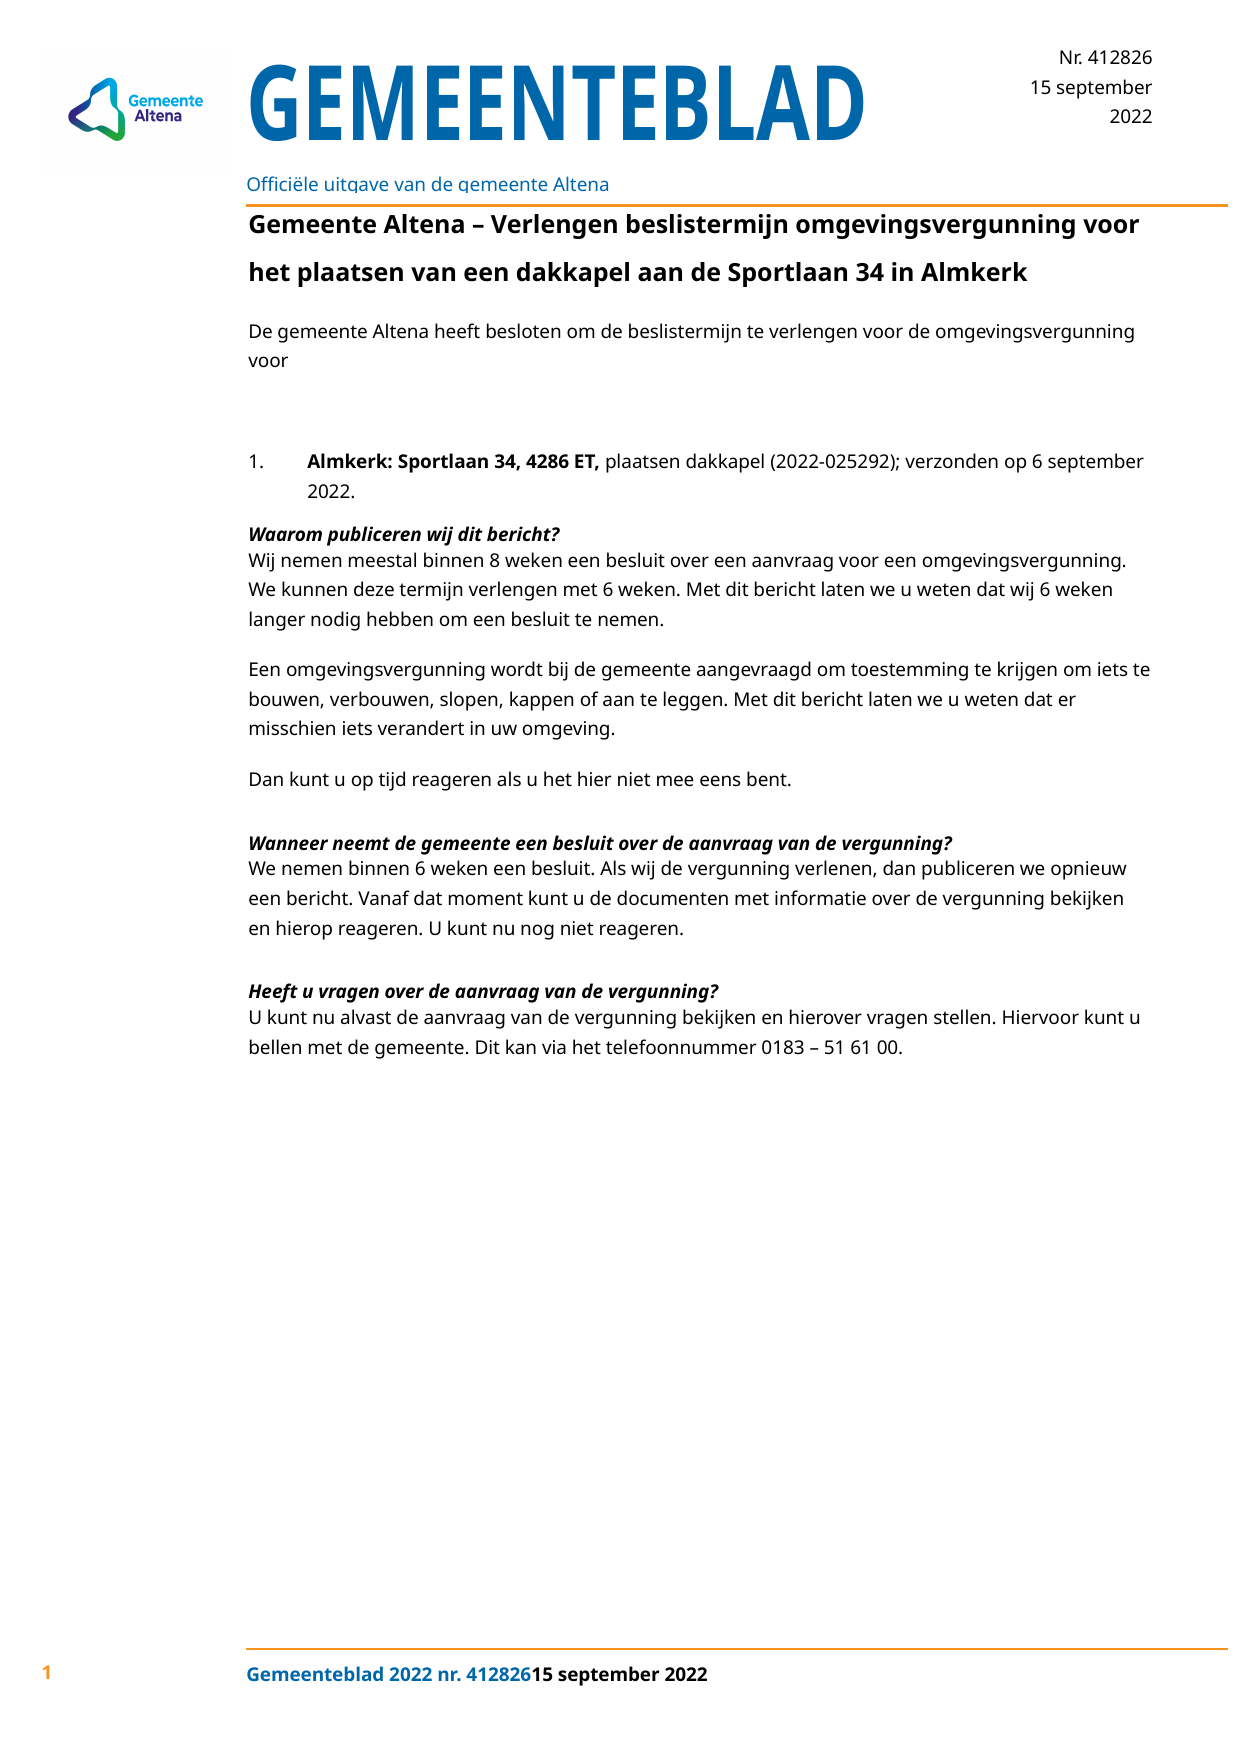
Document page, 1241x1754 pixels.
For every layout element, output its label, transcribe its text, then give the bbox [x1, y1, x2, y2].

text Een omgevingsvergunning wordt bij de gemeente aangevraagd om toestemming te krijgen om iets te bouwen, verbouwen, slopen, kappen of aan te leggen. Met dit bericht laten we u weten dat er misschien iets verandert in uw omgeving. [248, 656, 1152, 741]
text We nemen binnen 6 weken een besluit. Als wij de vergunning verlenen, dan publiceren we opnieuw een bericht. Vanaf dat moment kunt u de documenten met informatie over de vergunning bekijken en hierop reageren. U kunt nu nog niet reageren. [248, 856, 1152, 941]
picture [41, 47, 231, 172]
text Wanneer neemt de gemeente een besluit over de aanvraag van de vergunning? [248, 830, 1152, 856]
list Almkerk: Sportlaan 34, 4286 ET, plaatsen dakkapel (2022-025292); verzonden op 6 september 2022. [248, 448, 1152, 504]
text U kunt nu alvast de aanvraag van de vergunning bekijken en hierover vragen stellen. Hiervoor kunt u bellen met de gemeente. Dit kan via het telefoonnummer 0183 – 51 61 00. [248, 1004, 1152, 1060]
text Wij nemen meestal binnen 8 weken een besluit over een aanvraag voor een omgevingsvergunning. We kunnen deze termijn verlengen met 6 weken. Met dit bericht laten we u weten dat wij 6 weken langer nodig hebben om een besluit te nemen. [248, 547, 1152, 632]
text De gemeente Altena heeft besloten om de beslistermijn te verlengen voor de omgevingsvergunning voor [248, 318, 1152, 373]
text Dan kunt u op tijd reageren als u het hier niet mee eens bent. [248, 766, 1152, 792]
text Heeft u vragen over de aanvraag van de vergunning? [248, 979, 1152, 1004]
text Waarom publiceren wij dit bericht? [248, 521, 1152, 547]
text Gemeente Altena – Verlengen beslistermijn omgevingsvergunning voor het plaatsen van een dakkapel aan de Sportlaan 34 in Almkerk [248, 207, 1152, 288]
